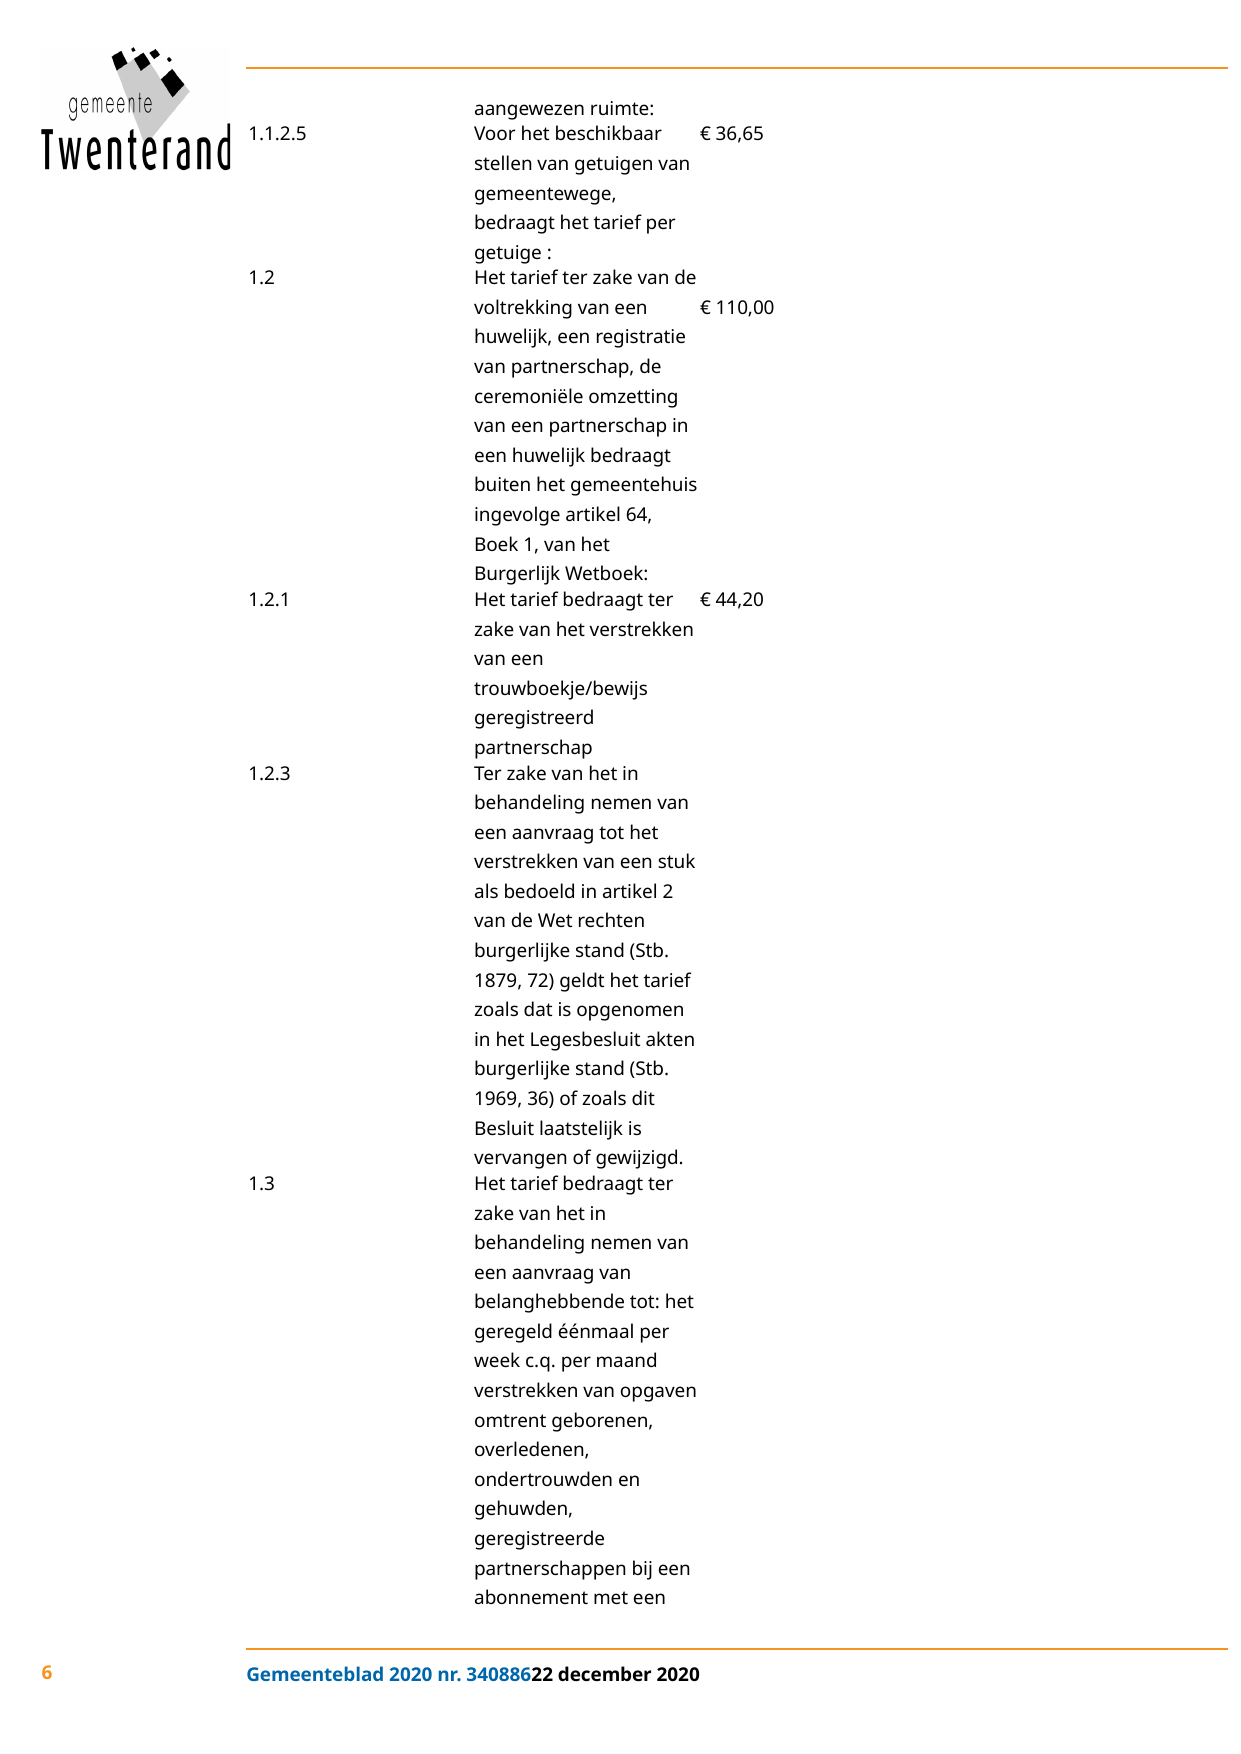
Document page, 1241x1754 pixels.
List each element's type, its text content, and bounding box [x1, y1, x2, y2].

table_cell aangewezen ruimte: [474, 95, 700, 121]
table_cell 1.3 [248, 1170, 474, 1610]
table_cell [700, 95, 1152, 121]
table_cell Het tarief bedraagt ter zake van het verstrekken van een trouwboekje/bewijs geregistreerd partnerschap [474, 586, 700, 760]
table_cell Voor het beschikbaar stellen van getuigen van gemeentewege, bedraagt het tarief per getuige : [474, 121, 700, 264]
table_cell 1.2.3 [248, 760, 474, 1170]
table_cell Ter zake van het in behandeling nemen van een aanvraag tot het verstrekken van een stuk als bedoeld in artikel 2 van de Wet rechten burgerlijke stand (Stb. 1879, 72) geldt het tarief zoals dat is opgenomen in het Legesbesluit akten burgerlijke stand (Stb. 1969, 36) of zoals dit Besluit laatstelijk is vervangen of gewijzigd. [474, 760, 700, 1170]
table_cell 1.1.2.5 [248, 121, 474, 264]
table_cell Het tarief bedraagt ter zake van het in behandeling nemen van een aanvraag van belanghebbende tot: het geregeld éénmaal per week c.q. per maand verstrekken van opgaven omtrent geborenen, overledenen, ondertrouwden en gehuwden, geregistreerde partnerschappen bij een abonnement met een [474, 1170, 700, 1610]
table_cell € 36,65 [700, 121, 1152, 264]
table_cell [700, 760, 1152, 1170]
table_cell Het tarief ter zake van de voltrekking van een huwelijk, een registratie van partnerschap, de ceremoniële omzetting van een partnerschap in een huwelijk bedraagt buiten het gemeentehuis ingevolge artikel 64, Boek 1, van het Burgerlijk Wetboek: [474, 265, 700, 586]
table_cell € 44,20 [700, 586, 1152, 760]
table_cell 1.2.1 [248, 586, 474, 760]
table_cell € 110,00 [700, 265, 1152, 586]
picture [41, 47, 231, 172]
table_cell [248, 95, 474, 121]
table_cell [700, 1170, 1152, 1610]
table_cell 1.2 [248, 265, 474, 586]
